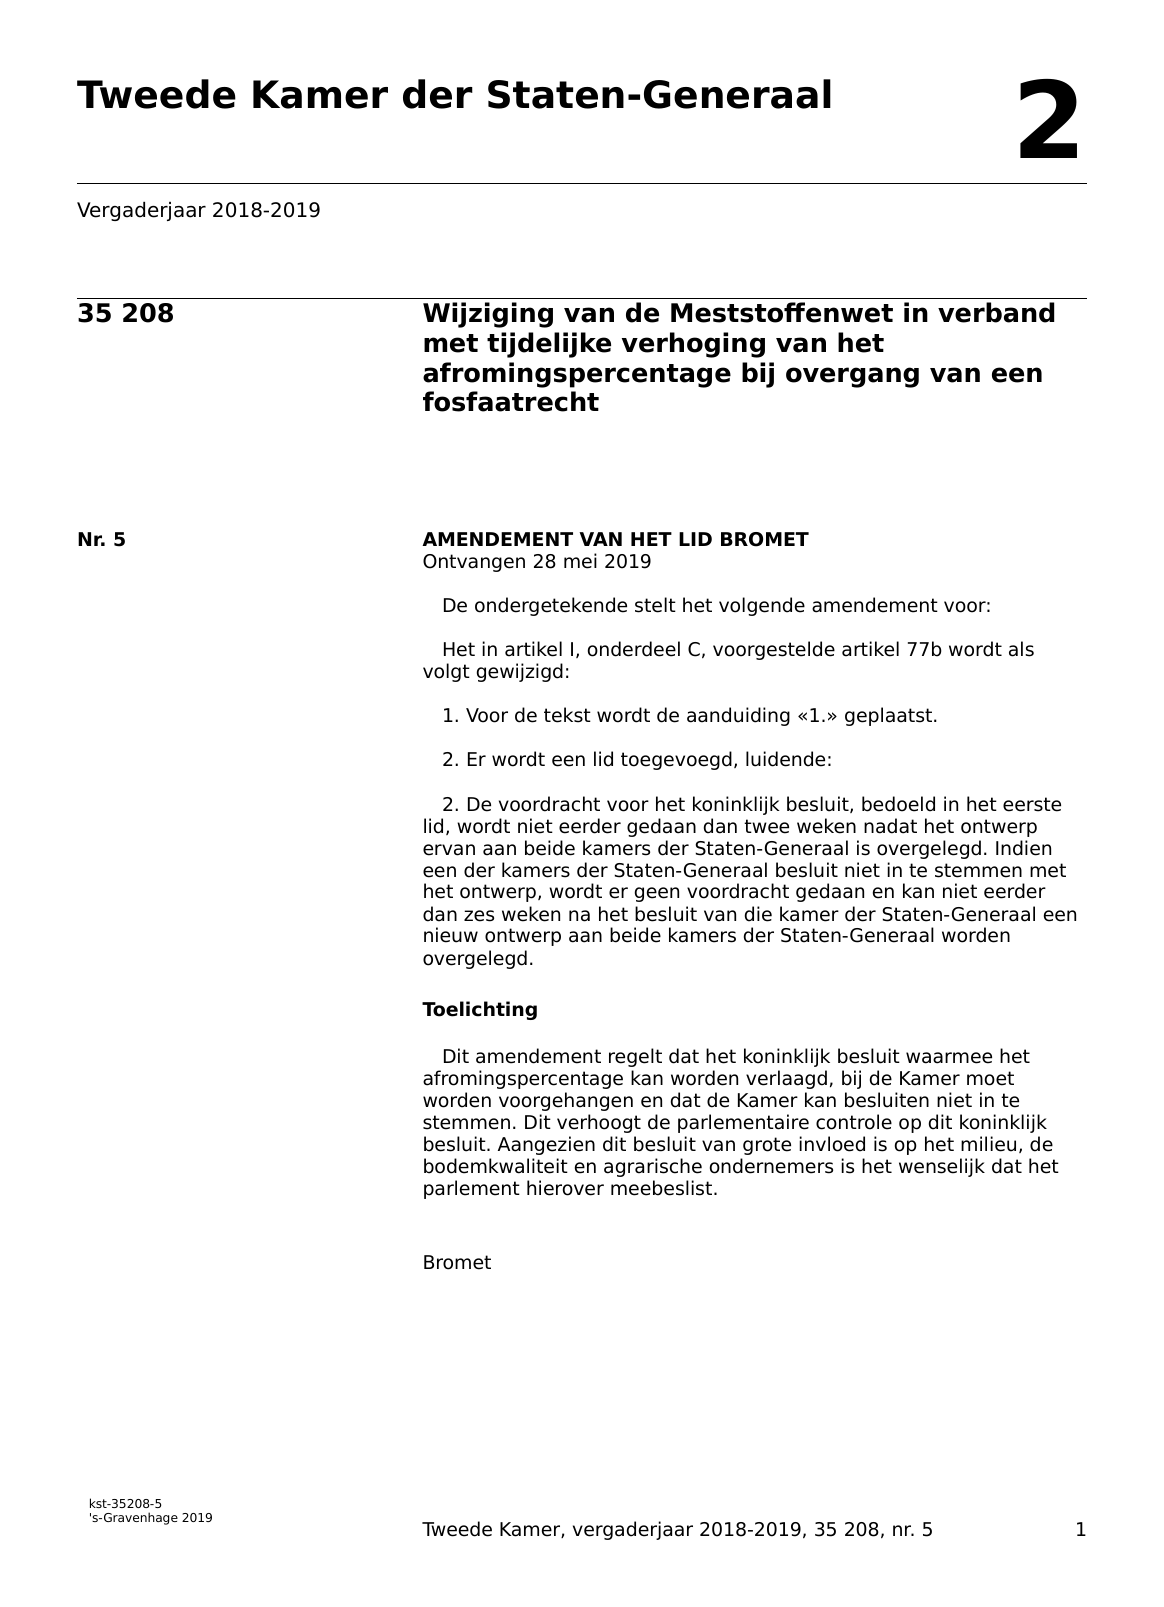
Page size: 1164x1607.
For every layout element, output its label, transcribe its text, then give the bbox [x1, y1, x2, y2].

text 1. Voor de tekst wordt de aanduiding «1.» geplaatst. [422, 705, 1087, 727]
table_header Tweede Kamer der Staten-Generaal [77, 59, 886, 183]
text kst-35208-5 [88, 1497, 323, 1511]
table_cell Vergaderjaar 2018-2019 [77, 184, 1087, 298]
text 2. Er wordt een lid toegevoegd, luidende: [422, 749, 1087, 771]
subtitle 35 208 Wijziging van de Meststoffenwet in verband met tijdelijke verhoging van het afromingspercentage bij overgang van een fosfaatrecht [77, 299, 1087, 418]
text De ondergetekende stelt het volgende amendement voor: [422, 595, 1087, 617]
text Ontvangen 28 mei 2019 [422, 551, 1087, 573]
subtitle Nr. 5 AMENDEMENT VAN HET LID BROMET [77, 529, 1087, 551]
text 2. De voordracht voor het koninklijk besluit, bedoeld in het eerste lid, wordt niet eerder gedaan dan twee weken nadat het ontwerp ervan aan beide kamers der Staten-Generaal is overgelegd. Indien een der kamers der Staten-Generaal besluit niet in te stemmen met het ontwerp, wordt er geen voordracht gedaan en kan niet eerder dan zes weken na het besluit van die kamer der Staten-Generaal een nieuw ontwerp aan beide kamers der Staten-Generaal worden overgelegd. [422, 793, 1087, 969]
text Dit amendement regelt dat het koninklijk besluit waarmee het afromingspercentage kan worden verlaagd, bij de Kamer moet worden voorgehangen en dat de Kamer kan besluiten niet in te stemmen. Dit verhoogt de parlementaire controle op dit koninklijk besluit. Aangezien dit besluit van grote invloed is op het milieu, de bodemkwaliteit en agrarische ondernemers is het wenselijk dat het parlement hierover meebeslist. [422, 1046, 1087, 1200]
table_header 2 [886, 59, 1087, 183]
subtitle Toelichting [422, 999, 1087, 1021]
text Het in artikel I, onderdeel C, voorgestelde artikel 77b wordt als volgt gewijzigd: [422, 639, 1087, 683]
text Bromet [422, 1230, 1087, 1274]
text 's-Gravenhage 2019 [88, 1511, 323, 1525]
